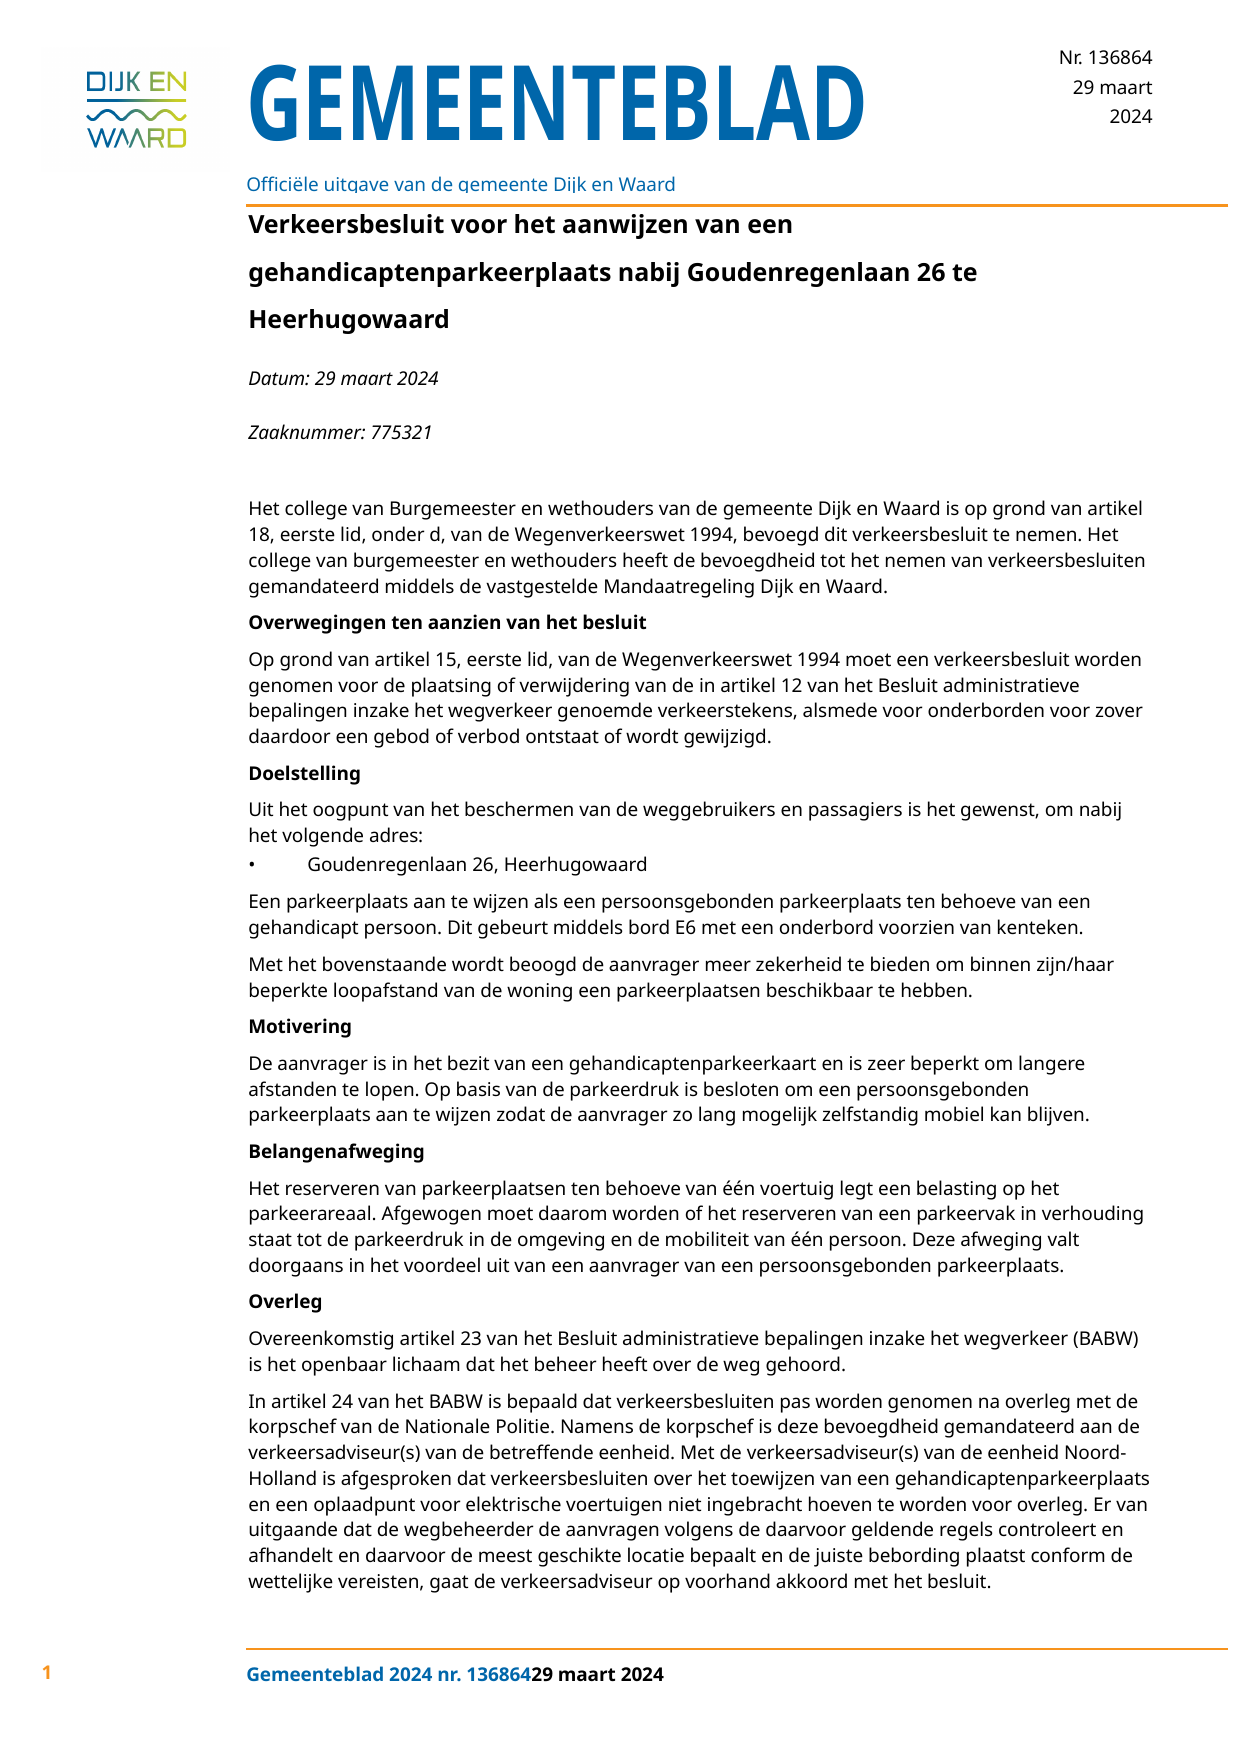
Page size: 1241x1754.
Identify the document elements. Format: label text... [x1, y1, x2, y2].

text De aanvrager is in het bezit van een gehandicaptenparkeerkaart en is zeer beperkt om langere afstanden te lopen. Op basis van de parkeerdruk is besloten om een persoonsgebonden parkeerplaats aan te wijzen zodat de aanvrager zo lang mogelijk zelfstandig mobiel kan blijven. [248, 1050, 1152, 1127]
list Goudenregenlaan 26, Heerhugowaard [248, 851, 1152, 876]
text Op grond van artikel 15, eerste lid, van de Wegenverkeerswet 1994 moet een verkeersbesluit worden genomen voor de plaatsing of verwijdering van de in artikel 12 van het Besluit administratieve bepalingen inzake het wegverkeer genoemde verkeerstekens, alsmede voor onderborden voor zover daardoor een gebod of verbod ontstaat of wordt gewijzigd. [248, 646, 1152, 749]
text Motivering [248, 1013, 1152, 1039]
picture [41, 47, 231, 172]
text In artikel 24 van het BABW is bepaald dat verkeersbesluiten pas worden genomen na overleg met de korpschef van de Nationale Politie. Namens de korpschef is deze bevoegdheid gemandateerd aan de verkeersadviseur(s) van de betreffende eenheid. Met de verkeersadviseur(s) van de eenheid Noord-Holland is afgesproken dat verkeersbesluiten over het toewijzen van een gehandicaptenparkeerplaats en een oplaadpunt voor elektrische voertuigen niet ingebracht hoeven te worden voor overleg. Er van uitgaande dat de wegbeheerder de aanvragen volgens de daarvoor geldende regels controleert en afhandelt en daarvoor de meest geschikte locatie bepaalt en de juiste bebording plaatst conform de wettelijke vereisten, gaat de verkeersadviseur op voorhand akkoord met het besluit. [248, 1388, 1152, 1594]
text Een parkeerplaats aan te wijzen als een persoonsgebonden parkeerplaats ten behoeve van een gehandicapt persoon. Dit gebeurt middels bord E6 met een onderbord voorzien van kenteken. [248, 889, 1152, 940]
text Verkeersbesluit voor het aanwijzen van een gehandicaptenparkeerplaats nabij Goudenregenlaan 26 te Heerhugowaard [248, 207, 1152, 336]
text Overeenkomstig artikel 23 van het Besluit administratieve bepalingen inzake het wegverkeer (BABW) is het openbaar lichaam dat het beheer heeft over de weg gehoord. [248, 1325, 1152, 1377]
text Het reserveren van parkeerplaatsen ten behoeve van één voertuig legt een belasting op het parkeerareaal. Afgewogen moet daarom worden of het reserveren van een parkeervak in verhouding staat tot de parkeerdruk in de omgeving en de mobiliteit van één persoon. Deze afweging valt doorgaans in het voordeel uit van een aanvrager van een persoonsgebonden parkeerplaats. [248, 1175, 1152, 1278]
text Belangenafweging [248, 1138, 1152, 1164]
text Het college van Burgemeester en wethouders van de gemeente Dijk en Waard is op grond van artikel 18, eerste lid, onder d, van de Wegenverkeerswet 1994, bevoegd dit verkeersbesluit te nemen. Het college van burgemeester en wethouders heeft de bevoegdheid tot het nemen van verkeersbesluiten gemandateerd middels de vastgestelde Mandaatregeling Dijk en Waard. [248, 496, 1152, 598]
text Overwegingen ten aanzien van het besluit [248, 609, 1152, 635]
text Doelstelling [248, 760, 1152, 786]
text Met het bovenstaande wordt beoogd de aanvrager meer zekerheid te bieden om binnen zijn/haar beperkte loopafstand van de woning een parkeerplaatsen beschikbaar te hebben. [248, 951, 1152, 1002]
text Overleg [248, 1289, 1152, 1314]
text Zaaknummer: 775321 [248, 419, 1152, 445]
text Uit het oogpunt van het beschermen van de weggebruikers en passagiers is het gewenst, om nabij het volgende adres: [248, 797, 1152, 848]
text Datum: 29 maart 2024 [248, 366, 1152, 391]
